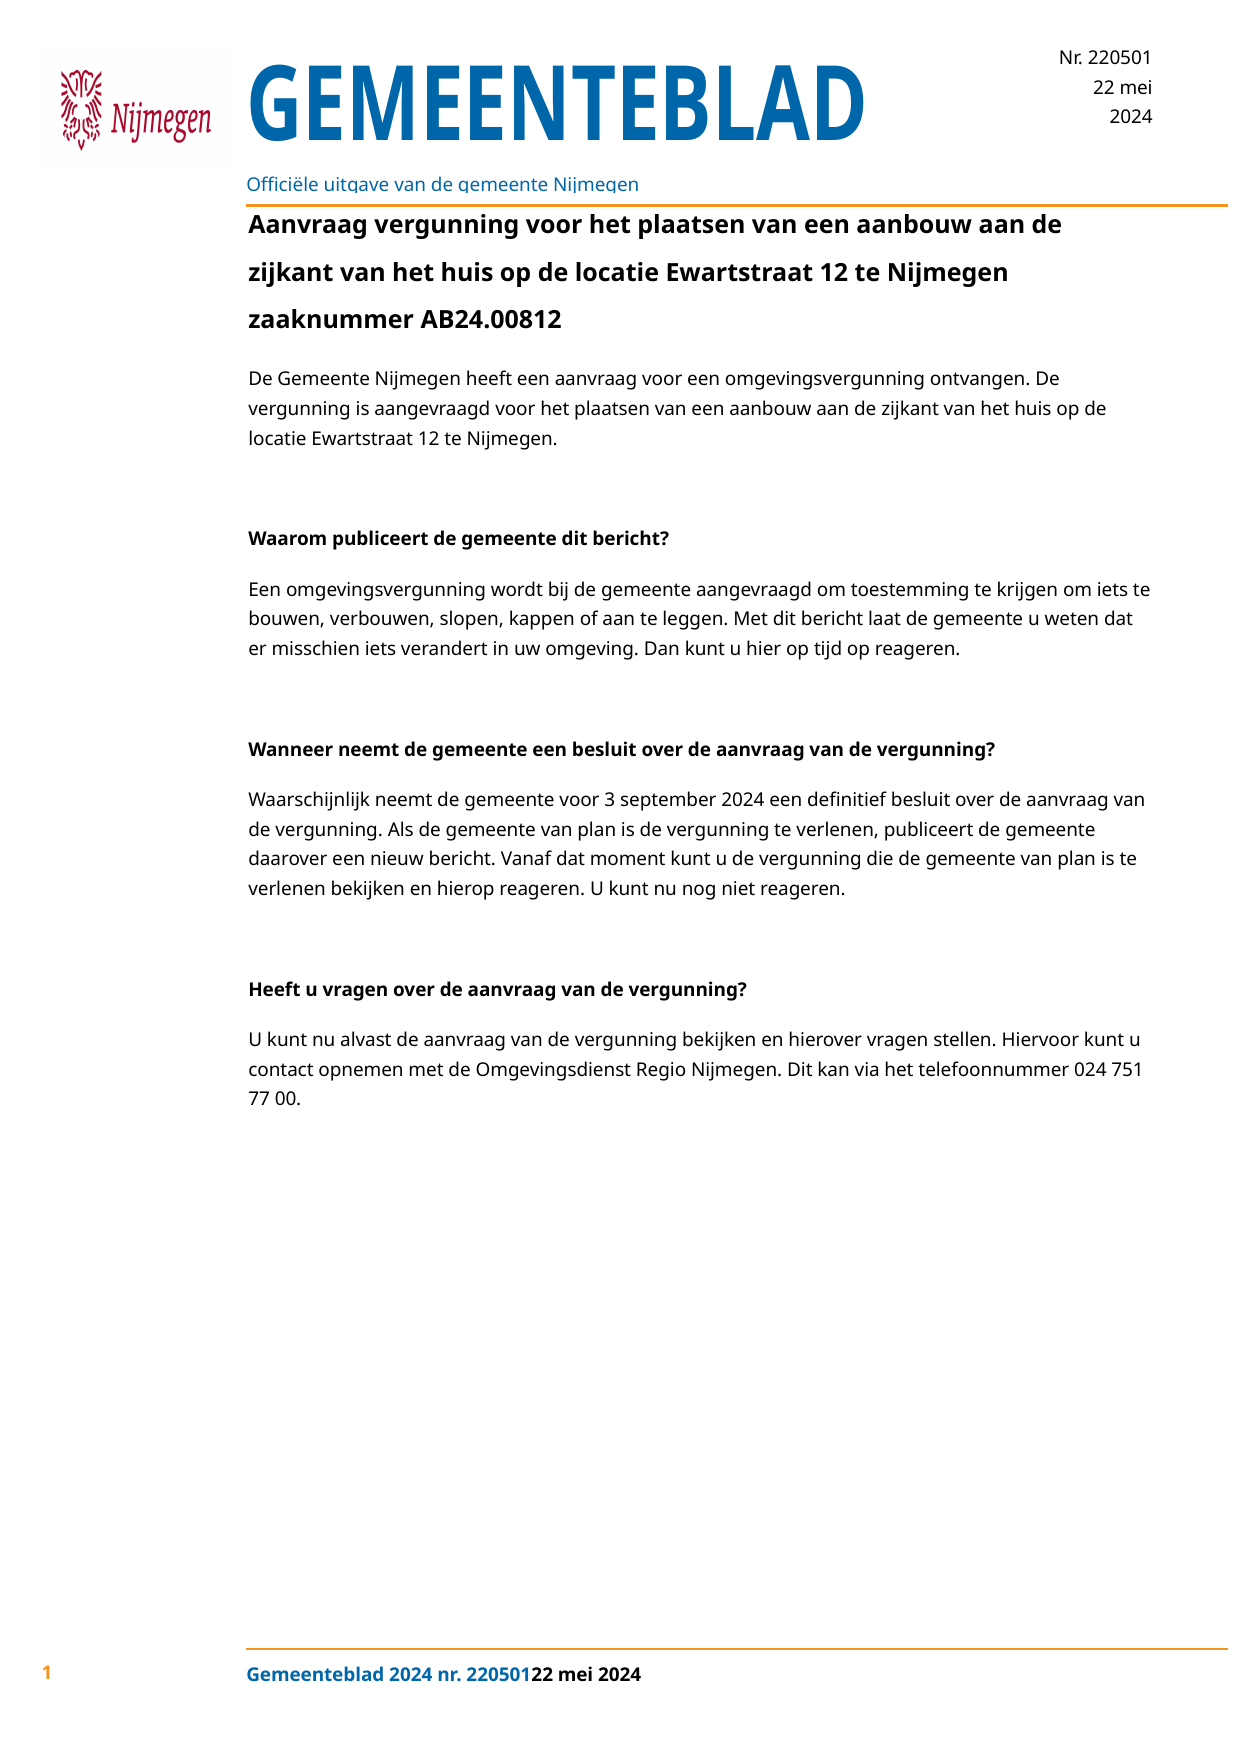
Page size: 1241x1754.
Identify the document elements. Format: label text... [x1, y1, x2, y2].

picture [41, 47, 231, 172]
text Waarschijnlijk neemt de gemeente voor 3 september 2024 een definitief besluit over de aanvraag van de vergunning. Als de gemeente van plan is de vergunning te verlenen, publiceert de gemeente daarover een nieuw bericht. Vanaf dat moment kunt u de vergunning die de gemeente van plan is te verlenen bekijken en hierop reageren. U kunt nu nog niet reageren. [248, 786, 1152, 901]
text Waarom publiceert de gemeente dit bericht? [248, 526, 1152, 551]
text Aanvraag vergunning voor het plaatsen van een aanbouw aan de zijkant van het huis op de locatie Ewartstraat 12 te Nijmegen zaaknummer AB24.00812 [248, 207, 1152, 336]
text U kunt nu alvast de aanvraag van de vergunning bekijken en hierover vragen stellen. Hiervoor kunt u contact opnemen met de Omgevingsdienst Regio Nijmegen. Dit kan via het telefoonnummer 024 751 77 00. [248, 1026, 1152, 1111]
text Een omgevingsvergunning wordt bij de gemeente aangevraagd om toestemming te krijgen om iets te bouwen, verbouwen, slopen, kappen of aan te leggen. Met dit bericht laat de gemeente u weten dat er misschien iets verandert in uw omgeving. Dan kunt u hier op tijd op reageren. [248, 576, 1152, 661]
text Wanneer neemt de gemeente een besluit over de aanvraag van de vergunning? [248, 736, 1152, 762]
text De Gemeente Nijmegen heeft een aanvraag voor een omgevingsvergunning ontvangen. De vergunning is aangevraagd voor het plaatsen van een aanbouw aan de zijkant van het huis op de locatie Ewartstraat 12 te Nijmegen. [248, 366, 1152, 450]
text Heeft u vragen over de aanvraag van de vergunning? [248, 976, 1152, 1002]
